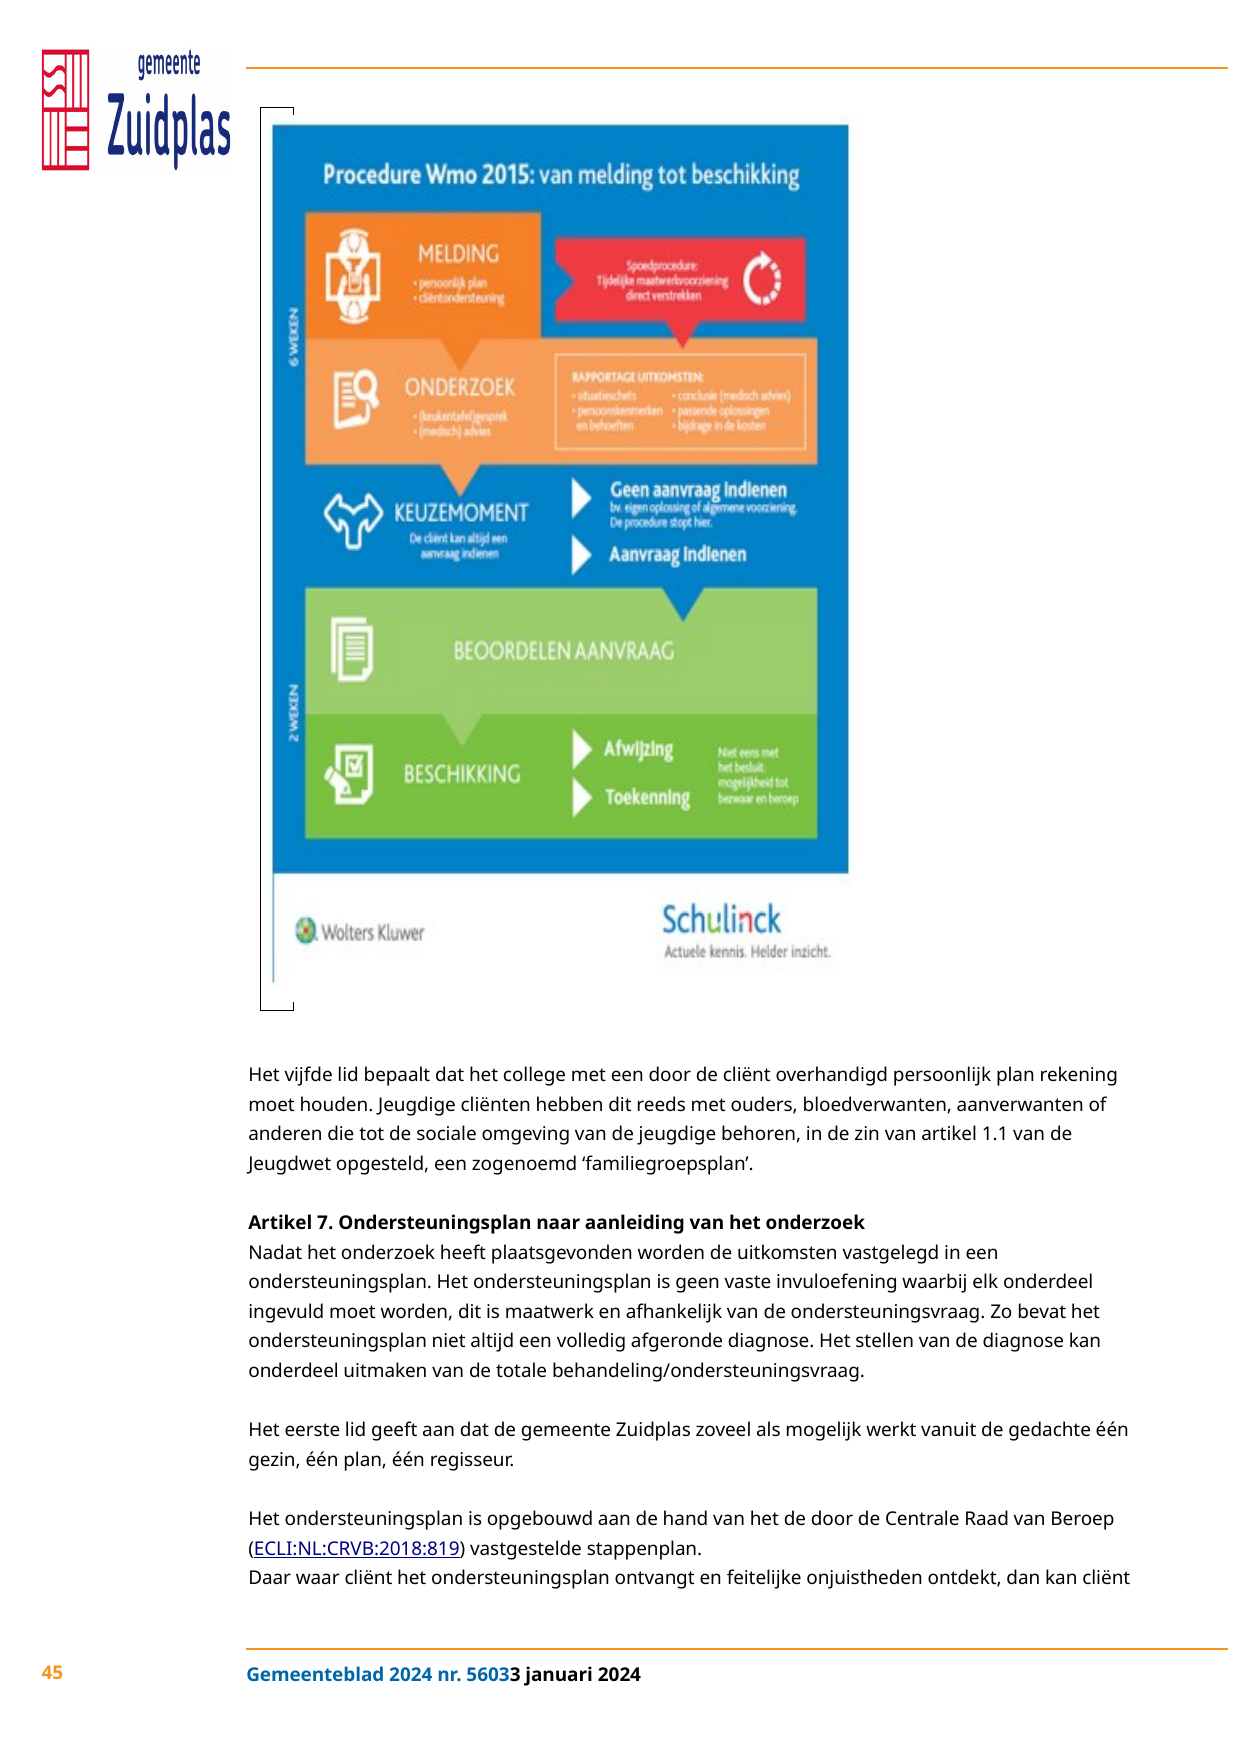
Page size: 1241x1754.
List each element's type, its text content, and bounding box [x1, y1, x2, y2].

picture [268, 115, 860, 1002]
text Nadat het onderzoek heeft plaatsgevonden worden de uitkomsten vastgelegd in een ondersteuningsplan. Het ondersteuningsplan is geen vaste invuloefening waarbij elk onderdeel ingevuld moet worden, dit is maatwerk en afhankelijk van de ondersteuningsvraag. Zo bevat het ondersteuningsplan niet altijd een volledig afgeronde diagnose. Het stellen van de diagnose kan onderdeel uitmaken van de totale behandeling/ondersteuningsvraag. [248, 1239, 1152, 1383]
text Artikel 7. Ondersteuningsplan naar aanleiding van het onderzoek [248, 1209, 1152, 1235]
picture [41, 47, 231, 172]
text Het ondersteuningsplan is opgebouwd aan de hand van het de door de Centrale Raad van Beroep (ECLI:NL:CRVB:2018:819) vastgestelde stappenplan. [248, 1505, 1152, 1560]
text Het eerste lid geeft aan dat de gemeente Zuidplas zoveel als mogelijk werkt vanuit de gedachte één gezin, één plan, één regisseur. [248, 1416, 1152, 1472]
text Daar waar cliënt het ondersteuningsplan ontvangt en feitelijke onjuistheden ontdekt, dan kan cliënt [248, 1564, 1152, 1590]
text Het vijfde lid bepaalt dat het college met een door de cliënt overhandigd persoonlijk plan rekening moet houden. Jeugdige cliënten hebben dit reeds met ouders, bloedverwanten, aanverwanten of anderen die tot de sociale omgeving van de jeugdige behoren, in de zin van artikel 1.1 van de Jeugdwet opgesteld, een zogenoemd ‘familiegroepsplan’. [248, 1061, 1152, 1176]
